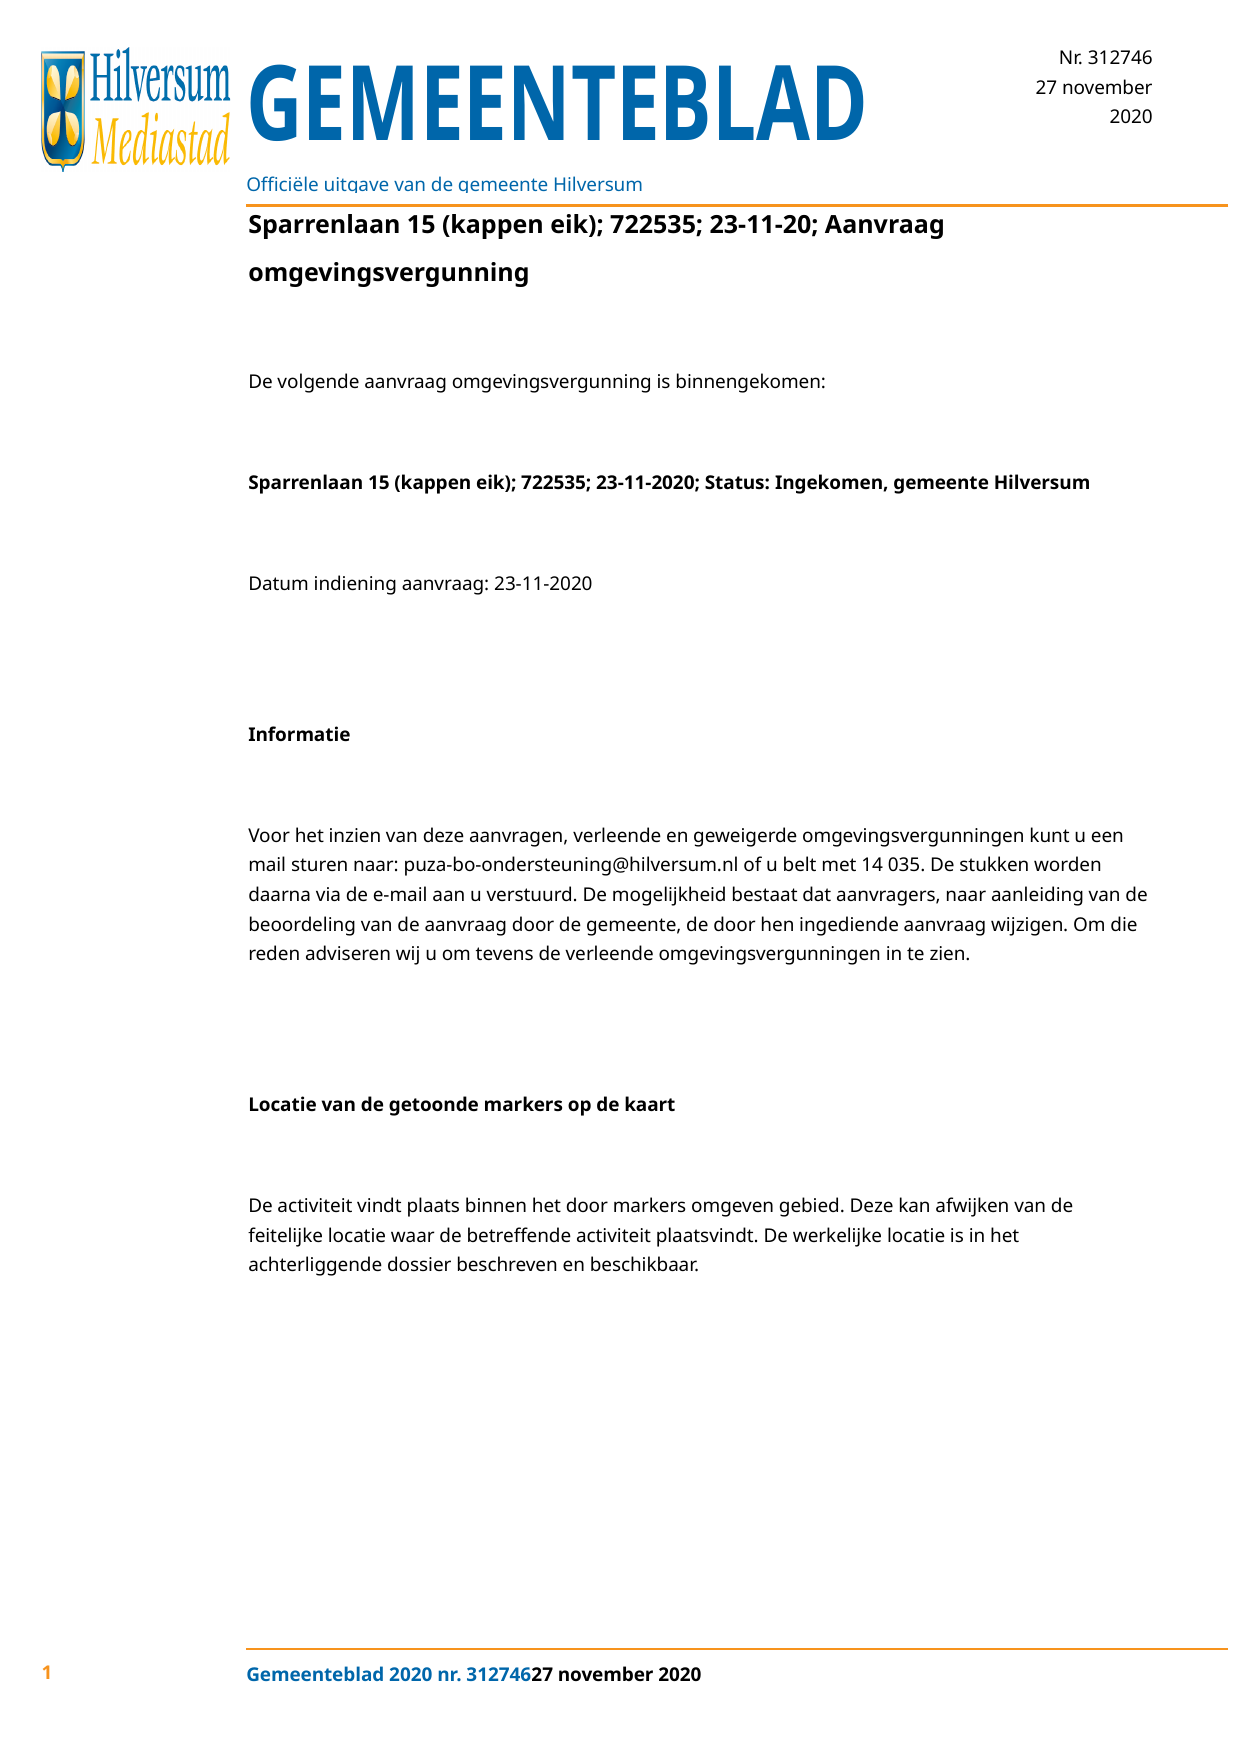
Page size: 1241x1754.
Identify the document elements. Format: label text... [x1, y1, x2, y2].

text Sparrenlaan 15 (kappen eik); 722535; 23-11-20; Aanvraag omgevingsvergunning [248, 207, 1152, 288]
text Informatie [248, 721, 1152, 747]
text Locatie van de getoonde markers op de kaart [248, 1092, 1152, 1117]
text Voor het inzien van deze aanvragen, verleende en geweigerde omgevingsvergunningen kunt u een mail sturen naar: puza-bo-ondersteuning@hilversum.nl of u belt met 14 035. De stukken worden daarna via de e-mail aan u verstuurd. De mogelijkheid bestaat dat aanvragers, naar aanleiding van de beoordeling van de aanvraag door de gemeente, de door hen ingediende aanvraag wijzigen. Om die reden adviseren wij u om tevens de verleende omgevingsvergunningen in te zien. [248, 822, 1152, 966]
text Sparrenlaan 15 (kappen eik); 722535; 23-11-2020; Status: Ingekomen, gemeente Hilversum [248, 469, 1152, 495]
text De volgende aanvraag omgevingsvergunning is binnengekomen: [248, 368, 1152, 394]
text De activiteit vindt plaats binnen het door markers omgeven gebied. Deze kan afwijken van de feitelijke locatie waar de betreffende activiteit plaatsvindt. De werkelijke locatie is in het achterliggende dossier beschreven en beschikbaar. [248, 1192, 1152, 1277]
text Datum indiening aanvraag: 23-11-2020 [248, 570, 1152, 596]
picture [41, 47, 231, 172]
